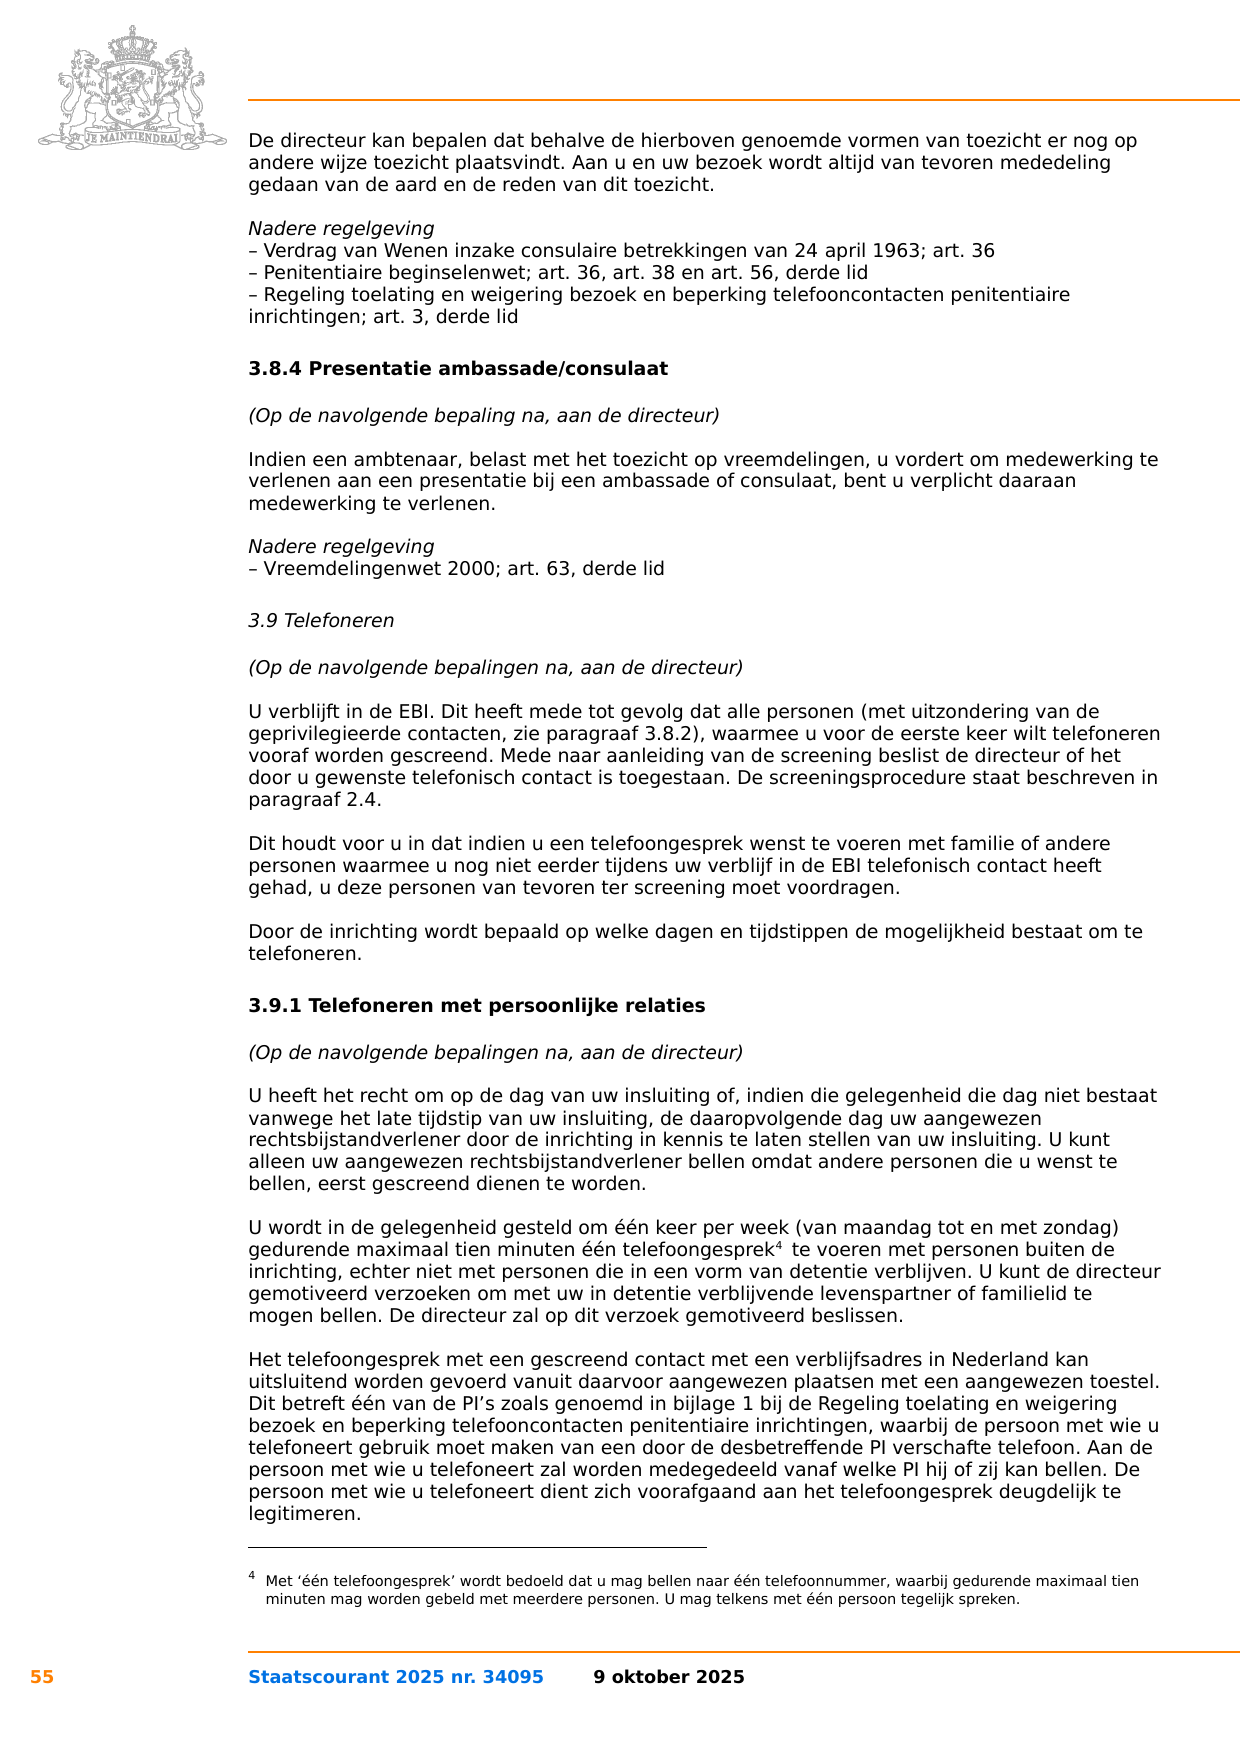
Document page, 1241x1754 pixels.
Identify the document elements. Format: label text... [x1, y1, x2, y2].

subtitle 3.9 Telefoneren [248, 610, 1163, 632]
text U heeft het recht om op de dag van uw insluiting of, indien die gelegenheid die dag niet bestaat vanwege het late tijdstip van uw insluiting, de daaropvolgende dag uw aangewezen rechtsbijstandverlener door de inrichting in kennis te laten stellen van uw insluiting. U kunt alleen uw aangewezen rechtsbijstandverlener bellen omdat andere personen die u wenst te bellen, eerst gescreend dienen te worden. [248, 1085, 1163, 1195]
subtitle 3.8.4 Presentatie ambassade/consulaat [248, 358, 1163, 379]
text – Verdrag van Wenen inzake consulaire betrekkingen van 24 april 1963; art. 36 [248, 240, 1163, 262]
text Door de inrichting wordt bepaald op welke dagen en tijdstippen de mogelijkheid bestaat om te telefoneren. [248, 921, 1163, 964]
text (Op de navolgende bepalingen na, aan de directeur) [248, 1042, 1163, 1063]
subtitle Nadere regelgeving [248, 218, 1163, 240]
text Het telefoongesprek met een gescreend contact met een verblijfsadres in Nederland kan uitsluitend worden gevoerd vanuit daarvoor aangewezen plaatsen met een aangewezen toestel. Dit betreft één van de PI’s zoals genoemd in bijlage 1 bij de Regeling toelating en weigering bezoek en beperking telefooncontacten penitentiaire inrichtingen, waarbij de persoon met wie u telefoneert gebruik moet maken van een door de desbetreffende PI verschafte telefoon. Aan de persoon met wie u telefoneert zal worden medegedeeld vanaf welke PI hij of zij kan bellen. De persoon met wie u telefoneert dient zich voorafgaand aan het telefoongesprek deugdelijk te legitimeren. [248, 1349, 1163, 1525]
picture [38, 25, 227, 150]
text (Op de navolgende bepalingen na, aan de directeur) [248, 657, 1163, 679]
text – Regeling toelating en weigering bezoek en beperking telefooncontacten penitentiaire inrichtingen; art. 3, derde lid [248, 284, 1163, 328]
text Indien een ambtenaar, belast met het toezicht op vreemdelingen, u vordert om medewerking te verlenen aan een presentatie bij een ambassade of consulaat, bent u verplicht daaraan medewerking te verlenen. [248, 448, 1163, 514]
text Dit houdt voor u in dat indien u een telefoongesprek wenst te voeren met familie of andere personen waarmee u nog niet eerder tijdens uw verblijf in de EBI telefonisch contact heeft gehad, u deze personen van tevoren ter screening moet voordragen. [248, 833, 1163, 899]
text U wordt in de gelegenheid gesteld om één keer per week (van maandag tot en met zondag) gedurende maximaal tien minuten één telefoongesprek te voeren met personen buiten de inrichting, echter niet met personen die in een vorm van detentie verblijven. U kunt de directeur gemotiveerd verzoeken om met uw in detentie verblijvende levenspartner of familielid te mogen bellen. De directeur zal op dit verzoek gemotiveerd beslissen. [248, 1217, 1163, 1327]
text – Vreemdelingenwet 2000; art. 63, derde lid [248, 558, 1163, 580]
subtitle Nadere regelgeving [248, 536, 1163, 558]
subtitle 3.9.1 Telefoneren met persoonlijke relaties [248, 994, 1163, 1017]
text (Op de navolgende bepaling na, aan de directeur) [248, 404, 1163, 427]
text – Penitentiaire beginselenwet; art. 36, art. 38 en art. 56, derde lid [248, 262, 1163, 284]
text U verblijft in de EBI. Dit heeft mede tot gevolg dat alle personen (met uitzondering van de geprivilegieerde contacten, zie paragraaf 3.8.2), waarmee u voor de eerste keer wilt telefoneren vooraf worden gescreend. Mede naar aanleiding van de screening beslist de directeur of het door u gewenste telefonisch contact is toegestaan. De screeningsprocedure staat beschreven in paragraaf 2.4. [248, 701, 1163, 811]
text De directeur kan bepalen dat behalve de hierboven genoemde vormen van toezicht er nog op andere wijze toezicht plaatsvindt. Aan u en uw bezoek wordt altijd van tevoren mededeling gedaan van de aard en de reden van dit toezicht. [248, 130, 1163, 196]
text Met ‘één telefoongesprek’ wordt bedoeld dat u mag bellen naar één telefoonnummer, waarbij gedurende maximaal tien minuten mag worden gebeld met meerdere personen. U mag telkens met één persoon tegelijk spreken. [248, 1569, 1163, 1608]
